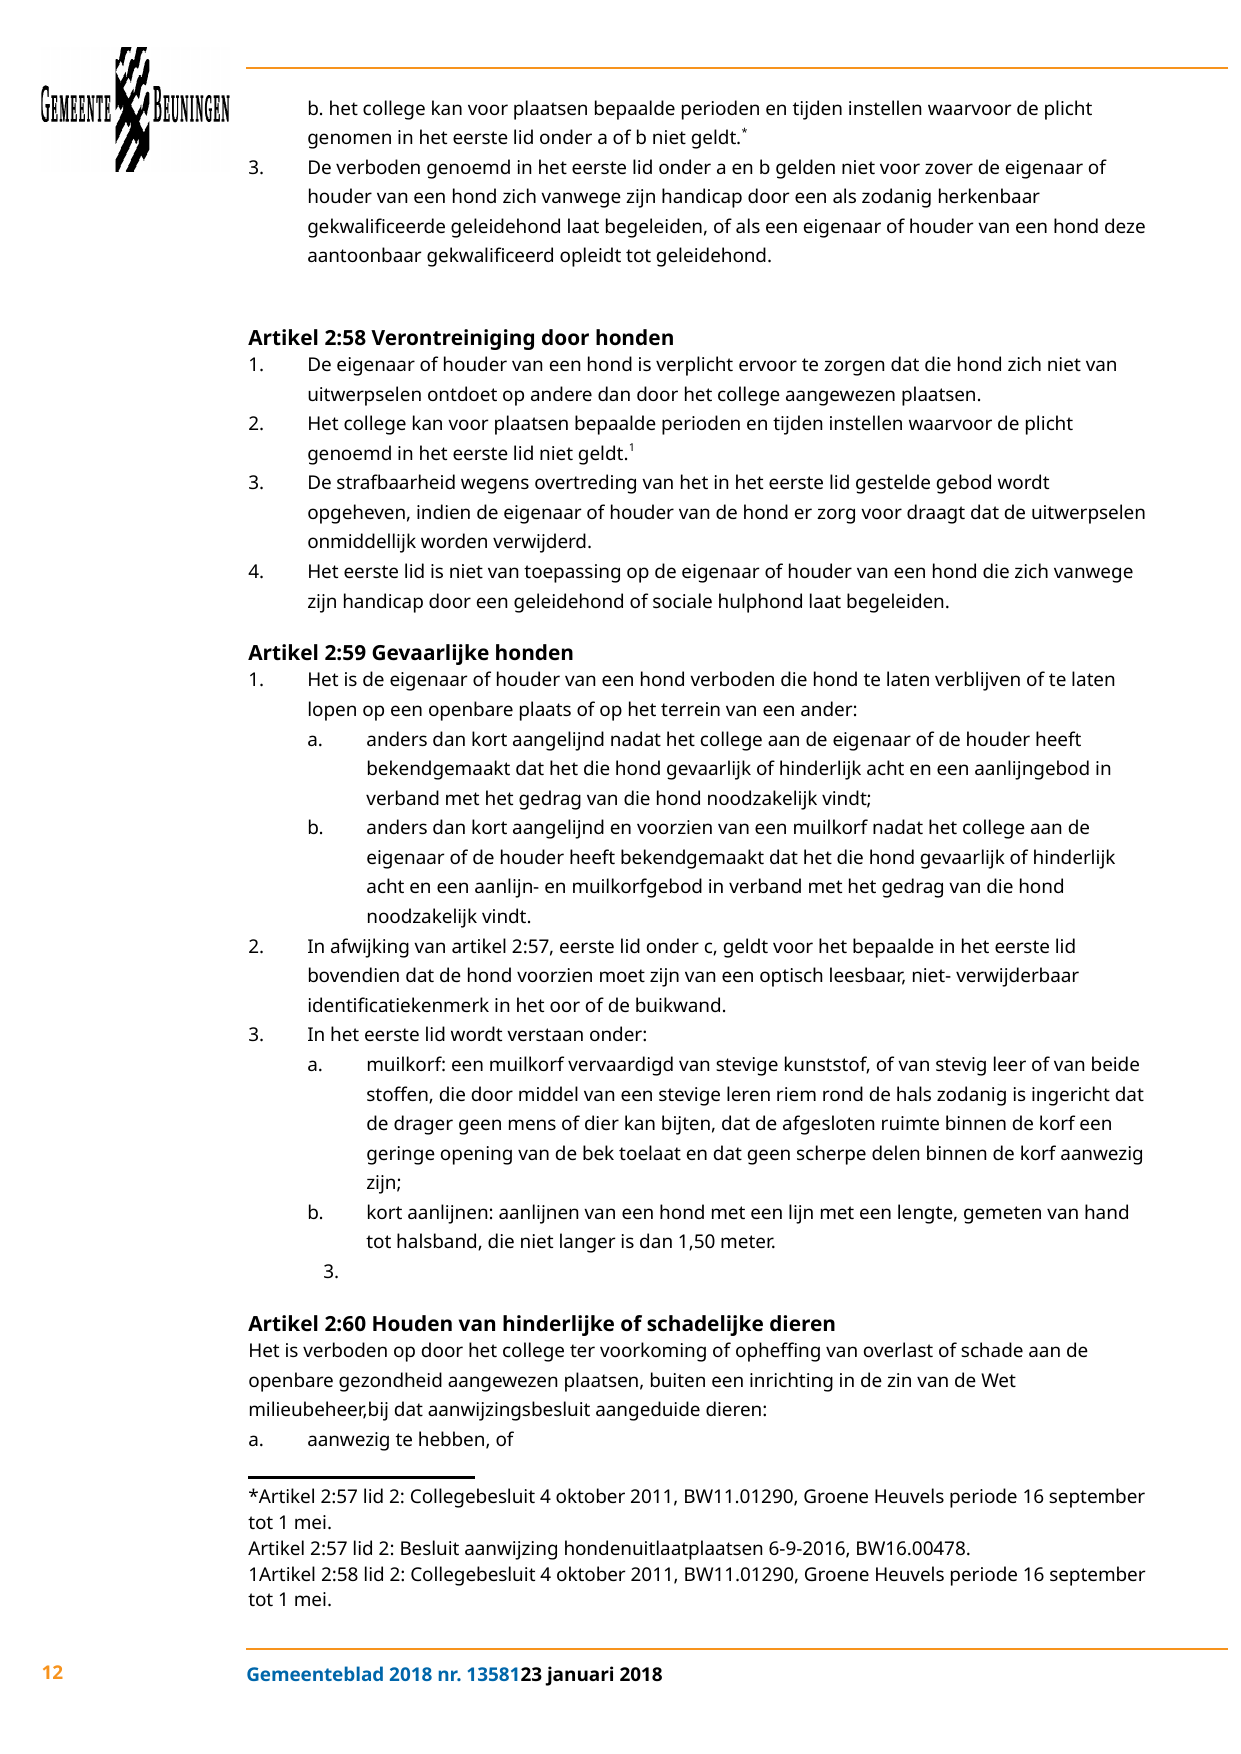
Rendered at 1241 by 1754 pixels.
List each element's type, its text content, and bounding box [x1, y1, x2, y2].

text Het is verboden op door het college ter voorkoming of opheffing van overlast of schade aan de openbare gezondheid aangewezen plaatsen, buiten een inrichting in de zin van de Wet milieubeheer,bij dat aanwijzingsbesluit aangeduide dieren: [248, 1337, 1152, 1422]
list anders dan kort aangelijnd en voorzien van een muilkorf nadat het college aan de eigenaar of de houder heeft bekendgemaakt dat het die hond gevaarlijk of hinderlijk acht en een aanlijn- en muilkorfgebod in verband met het gedrag van die hond noodzakelijk vindt. [307, 814, 1152, 929]
list Artikel 2:57 lid 2: Besluit aanwijzing hondenuitlaatplaatsen 6-9-2016, BW16.00478. [248, 1535, 1152, 1561]
list anders dan kort aangelijnd nadat het college aan de eigenaar of de houder heeft bekendgemaakt dat het die hond gevaarlijk of hinderlijk acht en een aanlijngebod in verband met het gedrag van die hond noodzakelijk vindt; [307, 726, 1152, 811]
text Artikel 2:59 Gevaarlijke honden [248, 638, 1152, 667]
list De eigenaar of houder van een hond is verplicht ervoor te zorgen dat die hond zich niet van uitwerpselen ontdoet op andere dan door het college aangewezen plaatsen. [248, 351, 1152, 406]
text Artikel 2:60 Houden van hinderlijke of schadelijke dieren [248, 1309, 1152, 1337]
list De strafbaarheid wegens overtreding van het in het eerste lid gestelde gebod wordt opgeheven, indien de eigenaar of houder van de hond er zorg voor draagt dat de uitwerpselen onmiddellijk worden verwijderd. [248, 469, 1152, 554]
text Artikel 2:58 Verontreiniging door honden [248, 323, 1152, 351]
list muilkorf: een muilkorf vervaardigd van stevige kunststof, of van stevig leer of van beide stoffen, die door middel van een stevige leren riem rond de hals zodanig is ingericht dat de drager geen mens of dier kan bijten, dat de afgesloten ruimte binnen de korf een geringe opening van de bek toelaat en dat geen scherpe delen binnen de korf aanwezig zijn; [307, 1051, 1152, 1195]
list b. het college kan voor plaatsen bepaalde perioden en tijden instellen waarvoor de plicht genomen in het eerste lid onder a of b niet geldt. [248, 95, 1152, 150]
list In afwijking van artikel 2:57, eerste lid onder c, geldt voor het bepaalde in het eerste lid bovendien dat de hond voorzien moet zijn van een optisch leesbaar, niet- verwijderbaar identificatiekenmerk in het oor of de buikwand. [248, 933, 1152, 1018]
list Het is de eigenaar of houder van een hond verboden die hond te laten verblijven of te laten lopen op een openbare plaats of op het terrein van een ander: [248, 667, 1152, 722]
list Het eerste lid is niet van toepassing op de eigenaar of houder van een hond die zich vanwege zijn handicap door een geleidehond of sociale hulphond laat begeleiden. [248, 558, 1152, 613]
list kort aanlijnen: aanlijnen van een hond met een lijn met een lengte, gemeten van hand tot halsband, die niet langer is dan 1,50 meter. [307, 1199, 1152, 1254]
list De verboden genoemd in het eerste lid onder a en b gelden niet voor zover de eigenaar of houder van een hond zich vanwege zijn handicap door een als zodanig herkenbaar gekwalificeerde geleidehond laat begeleiden, of als een eigenaar of houder van een hond deze aantoonbaar gekwalificeerd opleidt tot geleidehond. [248, 154, 1152, 268]
list Artikel 2:57 lid 2: Collegebesluit 4 oktober 2011, BW11.01290, Groene Heuvels periode 16 september tot 1 mei. [248, 1483, 1152, 1535]
picture [41, 47, 231, 172]
list In het eerste lid wordt verstaan onder: [248, 1022, 1152, 1047]
list aanwezig te hebben, of [248, 1426, 1152, 1452]
list Het college kan voor plaatsen bepaalde perioden en tijden instellen waarvoor de plicht genoemd in het eerste lid niet geldt. [248, 410, 1152, 466]
list Artikel 2:58 lid 2: Collegebesluit 4 oktober 2011, BW11.01290, Groene Heuvels periode 16 september tot 1 mei. [248, 1561, 1152, 1612]
